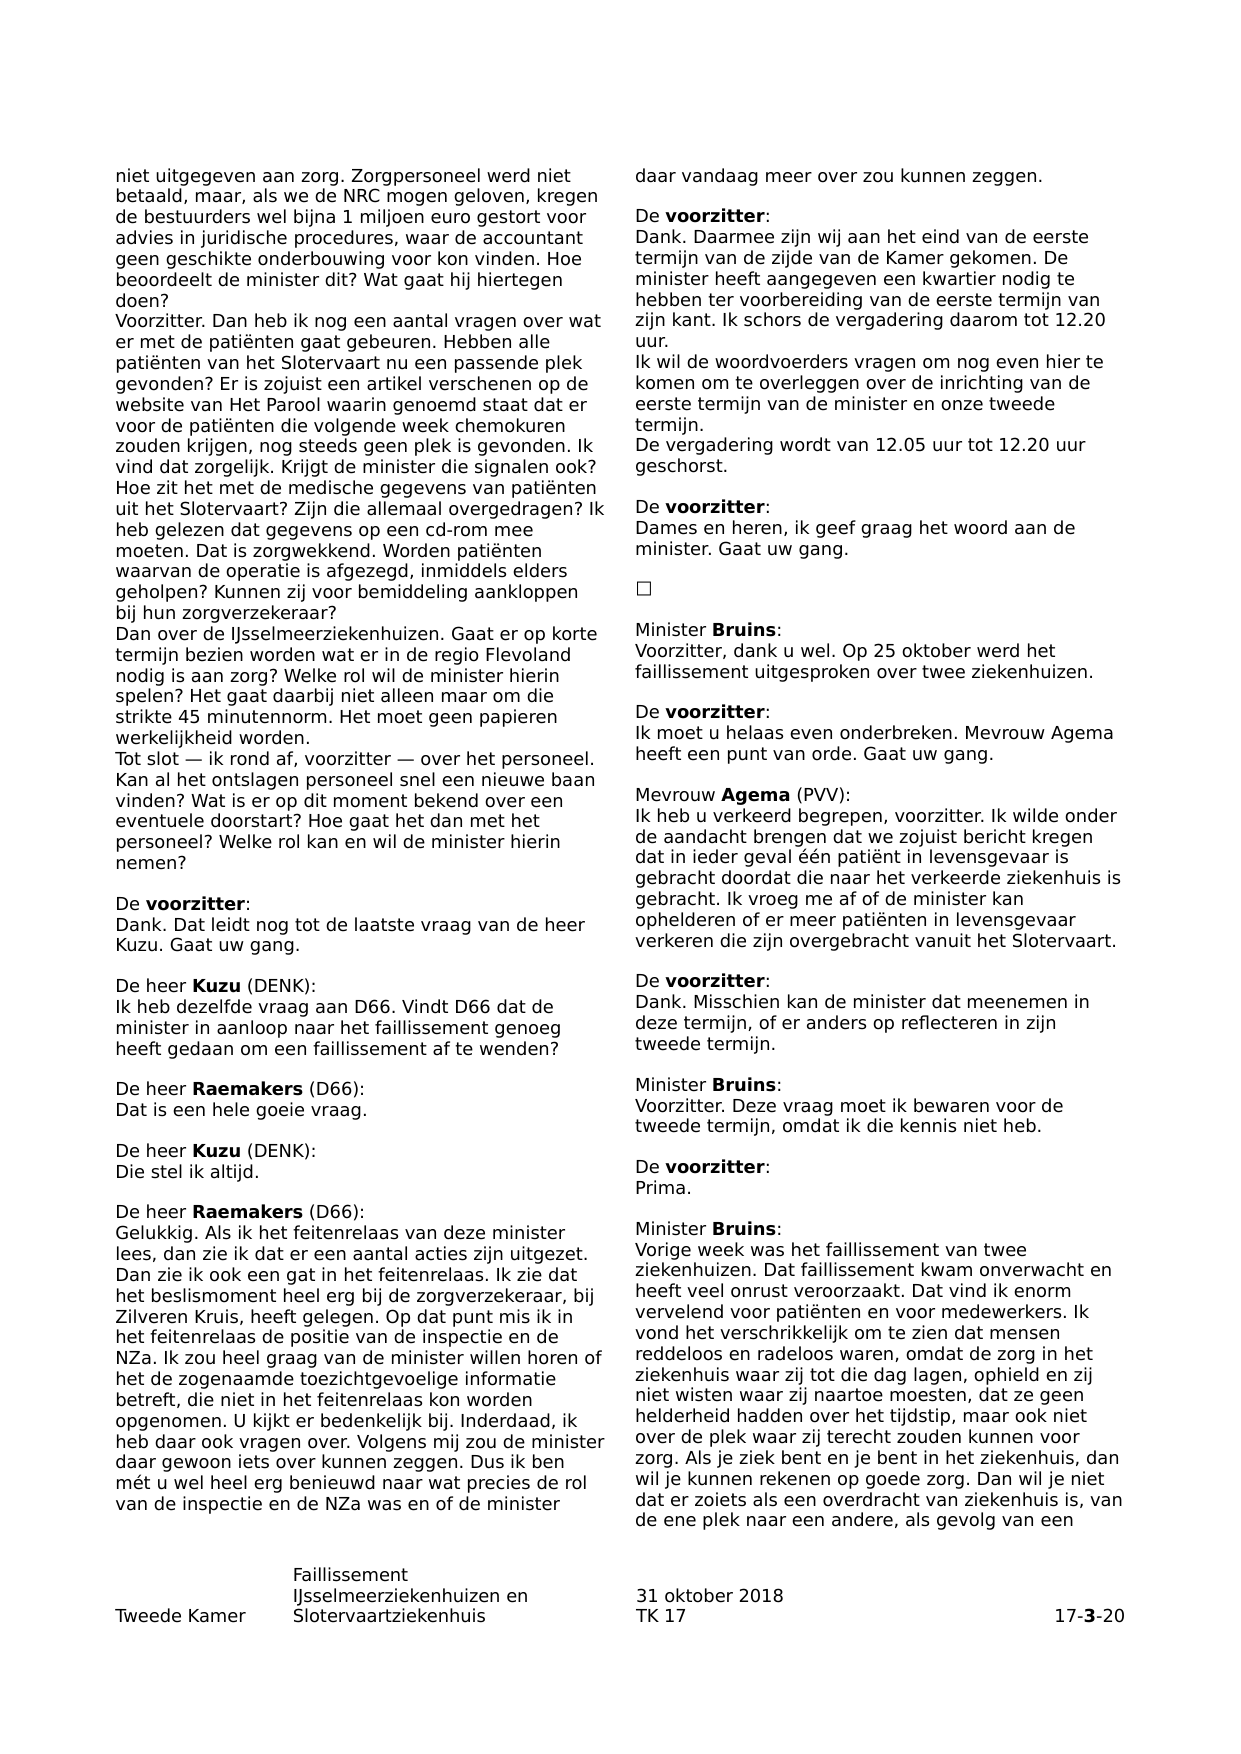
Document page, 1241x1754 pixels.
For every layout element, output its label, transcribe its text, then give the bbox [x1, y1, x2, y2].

text Dat is een hele goeie vraag. [115, 1100, 605, 1121]
text De voorzitter: [635, 971, 1125, 992]
text De heer Raemakers (D66): [115, 1202, 605, 1223]
text Dames en heren, ik geef graag het woord aan de minister. Gaat uw gang. [635, 518, 1125, 559]
text Voorzitter. Dan heb ik nog een aantal vragen over wat er met de patiënten gaat gebeuren. Hebben alle patiënten van het Slotervaart nu een passende plek gevonden? Er is zojuist een artikel verschenen op de website van Het Parool waarin genoemd staat dat er voor de patiënten die volgende week chemokuren zouden krijgen, nog steeds geen plek is gevonden. Ik vind dat zorgelijk. Krijgt de minister die signalen ook? Hoe zit het met de medische gegevens van patiënten uit het Slotervaart? Zijn die allemaal overgedragen? Ik heb gelezen dat gegevens op een cd-rom mee moeten. Dat is zorgwekkend. Worden patiënten waarvan de operatie is afgezegd, inmiddels elders geholpen? Kunnen zij voor bemiddeling aankloppen bij hun zorgverzekeraar? [115, 311, 605, 624]
text De voorzitter: [115, 894, 605, 914]
text Ik moet u helaas even onderbreken. Mevrouw Agema heeft een punt van orde. Gaat uw gang. [635, 723, 1125, 765]
text Ik heb u verkeerd begrepen, voorzitter. Ik wilde onder de aandacht brengen dat we zojuist bericht kregen dat in ieder geval één patiënt in levensgevaar is gebracht doordat die naar het verkeerde ziekenhuis is gebracht. Ik vroeg me af of de minister kan ophelderen of er meer patiënten in levensgevaar verkeren die zijn overgebracht vanuit het Slotervaart. [635, 806, 1125, 951]
text Minister Bruins: [635, 620, 1125, 641]
text niet uitgegeven aan zorg. Zorgpersoneel werd niet betaald, maar, als we de NRC mogen geloven, kregen de bestuurders wel bijna 1 miljoen euro gestort voor advies in juridische procedures, waar de accountant geen geschikte onderbouwing voor kon vinden. Hoe beoordeelt de minister dit? Wat gaat hij hiertegen doen? [115, 165, 605, 311]
text Die stel ik altijd. [115, 1162, 605, 1182]
text De heer Kuzu (DENK): [115, 1141, 605, 1162]
text Mevrouw Agema (PVV): [635, 785, 1125, 806]
text daar vandaag meer over zou kunnen zeggen. [635, 165, 1125, 186]
text De vergadering wordt van 12.05 uur tot 12.20 uur geschorst. [635, 435, 1125, 477]
text Tot slot — ik rond af, voorzitter — over het personeel. Kan al het ontslagen personeel snel een nieuwe baan vinden? Wat is er op dit moment bekend over een eventuele doorstart? Hoe gaat het dan met het personeel? Welke rol kan en wil de minister hierin nemen? [115, 749, 605, 874]
text ⬜ [635, 579, 1125, 600]
text Ik heb dezelfde vraag aan D66. Vindt D66 dat de minister in aanloop naar het faillissement genoeg heeft gedaan om een faillissement af te wenden? [115, 997, 605, 1059]
text Ik wil de woordvoerders vragen om nog even hier te komen om te overleggen over de inrichting van de eerste termijn van de minister en onze tweede termijn. [635, 352, 1125, 435]
text Minister Bruins: [635, 1218, 1125, 1239]
text Voorzitter. Deze vraag moet ik bewaren voor de tweede termijn, omdat ik die kennis niet heb. [635, 1095, 1125, 1137]
text Gelukkig. Als ik het feitenrelaas van deze minister lees, dan zie ik dat er een aantal acties zijn uitgezet. Dan zie ik ook een gat in het feitenrelaas. Ik zie dat het beslismoment heel erg bij de zorgverzekeraar, bij Zilveren Kruis, heeft gelegen. Op dat punt mis ik in het feitenrelaas de positie van de inspectie en de NZa. Ik zou heel graag van de minister willen horen of het de zogenaamde toezichtgevoelige informatie betreft, die niet in het feitenrelaas kon worden opgenomen. U kijkt er bedenkelijk bij. Inderdaad, ik heb daar ook vragen over. Volgens mij zou de minister daar gewoon iets over kunnen zeggen. Dus ik ben mét u wel heel erg benieuwd naar wat precies de rol van de inspectie en de NZa was en of de minister [115, 1223, 605, 1515]
text De heer Kuzu (DENK): [115, 976, 605, 997]
text De voorzitter: [635, 702, 1125, 723]
text Dank. Dat leidt nog tot de laatste vraag van de heer Kuzu. Gaat uw gang. [115, 914, 605, 956]
text De heer Raemakers (D66): [115, 1079, 605, 1100]
text Prima. [635, 1178, 1125, 1198]
text Voorzitter, dank u wel. Op 25 oktober werd het faillissement uitgesproken over twee ziekenhuizen. [635, 641, 1125, 682]
text Dank. Misschien kan de minister dat meenemen in deze termijn, of er anders op reflecteren in zijn tweede termijn. [635, 992, 1125, 1054]
text Dank. Daarmee zijn wij aan het eind van de eerste termijn van de zijde van de Kamer gekomen. De minister heeft aangegeven een kwartier nodig te hebben ter voorbereiding van de eerste termijn van zijn kant. Ik schors de vergadering daarom tot 12.20 uur. [635, 227, 1125, 352]
text Minister Bruins: [635, 1074, 1125, 1095]
text De voorzitter: [635, 1157, 1125, 1178]
text Vorige week was het faillissement van twee ziekenhuizen. Dat faillissement kwam onverwacht en heeft veel onrust veroorzaakt. Dat vind ik enorm vervelend voor patiënten en voor medewerkers. Ik vond het verschrikkelijk om te zien dat mensen reddeloos en radeloos waren, omdat de zorg in het ziekenhuis waar zij tot die dag lagen, ophield en zij niet wisten waar zij naartoe moesten, dat ze geen helderheid hadden over het tijdstip, maar ook niet over de plek waar zij terecht zouden kunnen voor zorg. Als je ziek bent en je bent in het ziekenhuis, dan wil je kunnen rekenen op goede zorg. Dan wil je niet dat er zoiets als een overdracht van ziekenhuis is, van de ene plek naar een andere, als gevolg van een [635, 1239, 1125, 1531]
text De voorzitter: [635, 497, 1125, 518]
text De voorzitter: [635, 206, 1125, 227]
text Dan over de IJsselmeerziekenhuizen. Gaat er op korte termijn bezien worden wat er in de regio Flevoland nodig is aan zorg? Welke rol wil de minister hierin spelen? Het gaat daarbij niet alleen maar om die strikte 45 minutennorm. Het moet geen papieren werkelijkheid worden. [115, 624, 605, 749]
